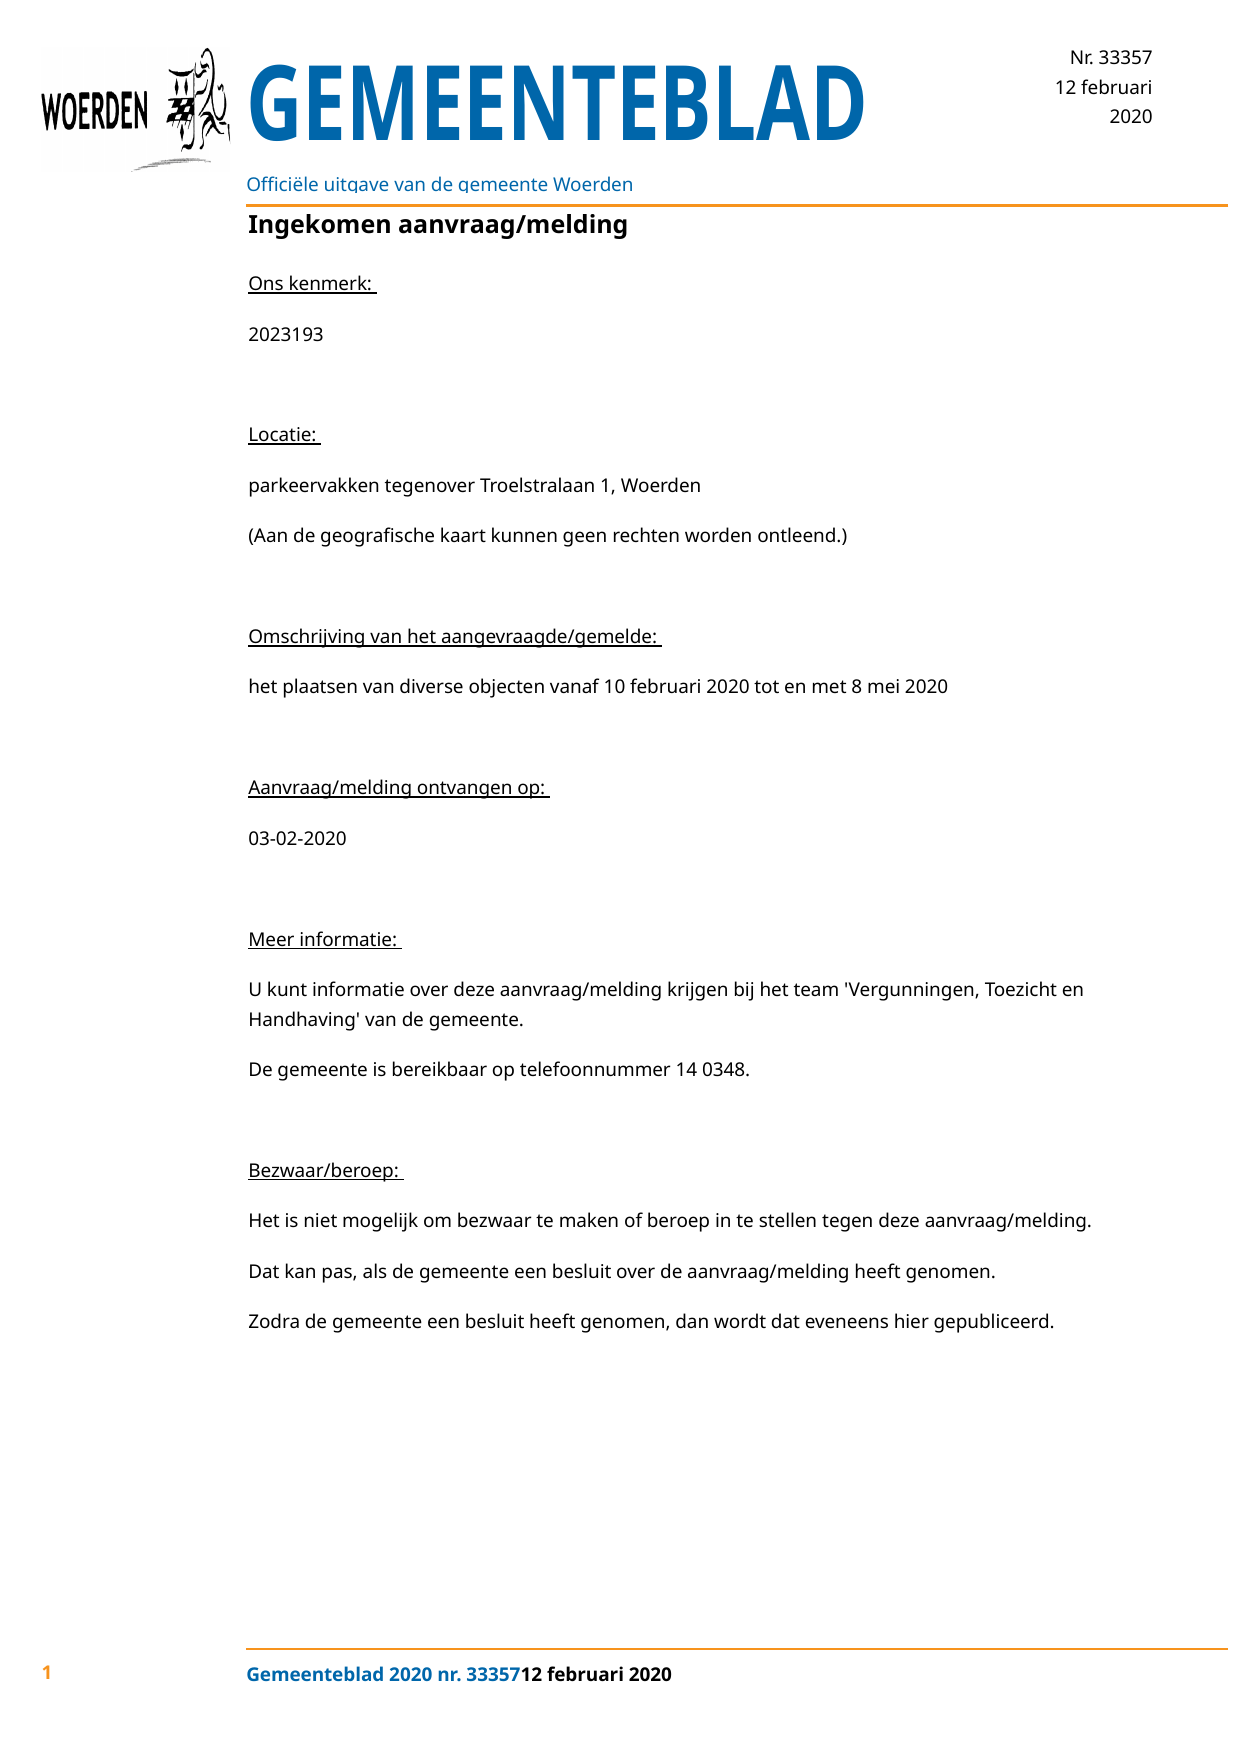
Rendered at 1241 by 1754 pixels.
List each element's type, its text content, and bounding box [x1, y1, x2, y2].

text 2023193 [248, 321, 1152, 346]
text Ingekomen aanvraag/melding [248, 207, 1152, 241]
text De gemeente is bereikbaar op telefoonnummer 14 0348. [248, 1056, 1152, 1082]
text Zodra de gemeente een besluit heeft genomen, dan wordt dat eveneens hier gepubliceerd. [248, 1308, 1152, 1334]
text Het is niet mogelijk om bezwaar te maken of beroep in te stellen tegen deze aanvraag/melding. [248, 1207, 1152, 1233]
text Bezwaar/beroep: [248, 1157, 1152, 1183]
text Locatie: [248, 422, 1152, 447]
picture [41, 47, 231, 172]
text 03-02-2020 [248, 825, 1152, 851]
text Ons kenmerk: [248, 270, 1152, 296]
text Dat kan pas, als de gemeente een besluit over de aanvraag/melding heeft genomen. [248, 1258, 1152, 1283]
text parkeervakken tegenover Troelstralaan 1, Woerden [248, 472, 1152, 498]
text Meer informatie: [248, 926, 1152, 951]
text U kunt informatie over deze aanvraag/melding krijgen bij het team 'Vergunningen, Toezicht en Handhaving' van de gemeente. [248, 976, 1152, 1031]
text Aanvraag/melding ontvangen op: [248, 774, 1152, 800]
text het plaatsen van diverse objecten vanaf 10 februari 2020 tot en met 8 mei 2020 [248, 674, 1152, 699]
text (Aan de geografische kaart kunnen geen rechten worden ontleend.) [248, 522, 1152, 548]
text Omschrijving van het aangevraagde/gemelde: [248, 623, 1152, 649]
